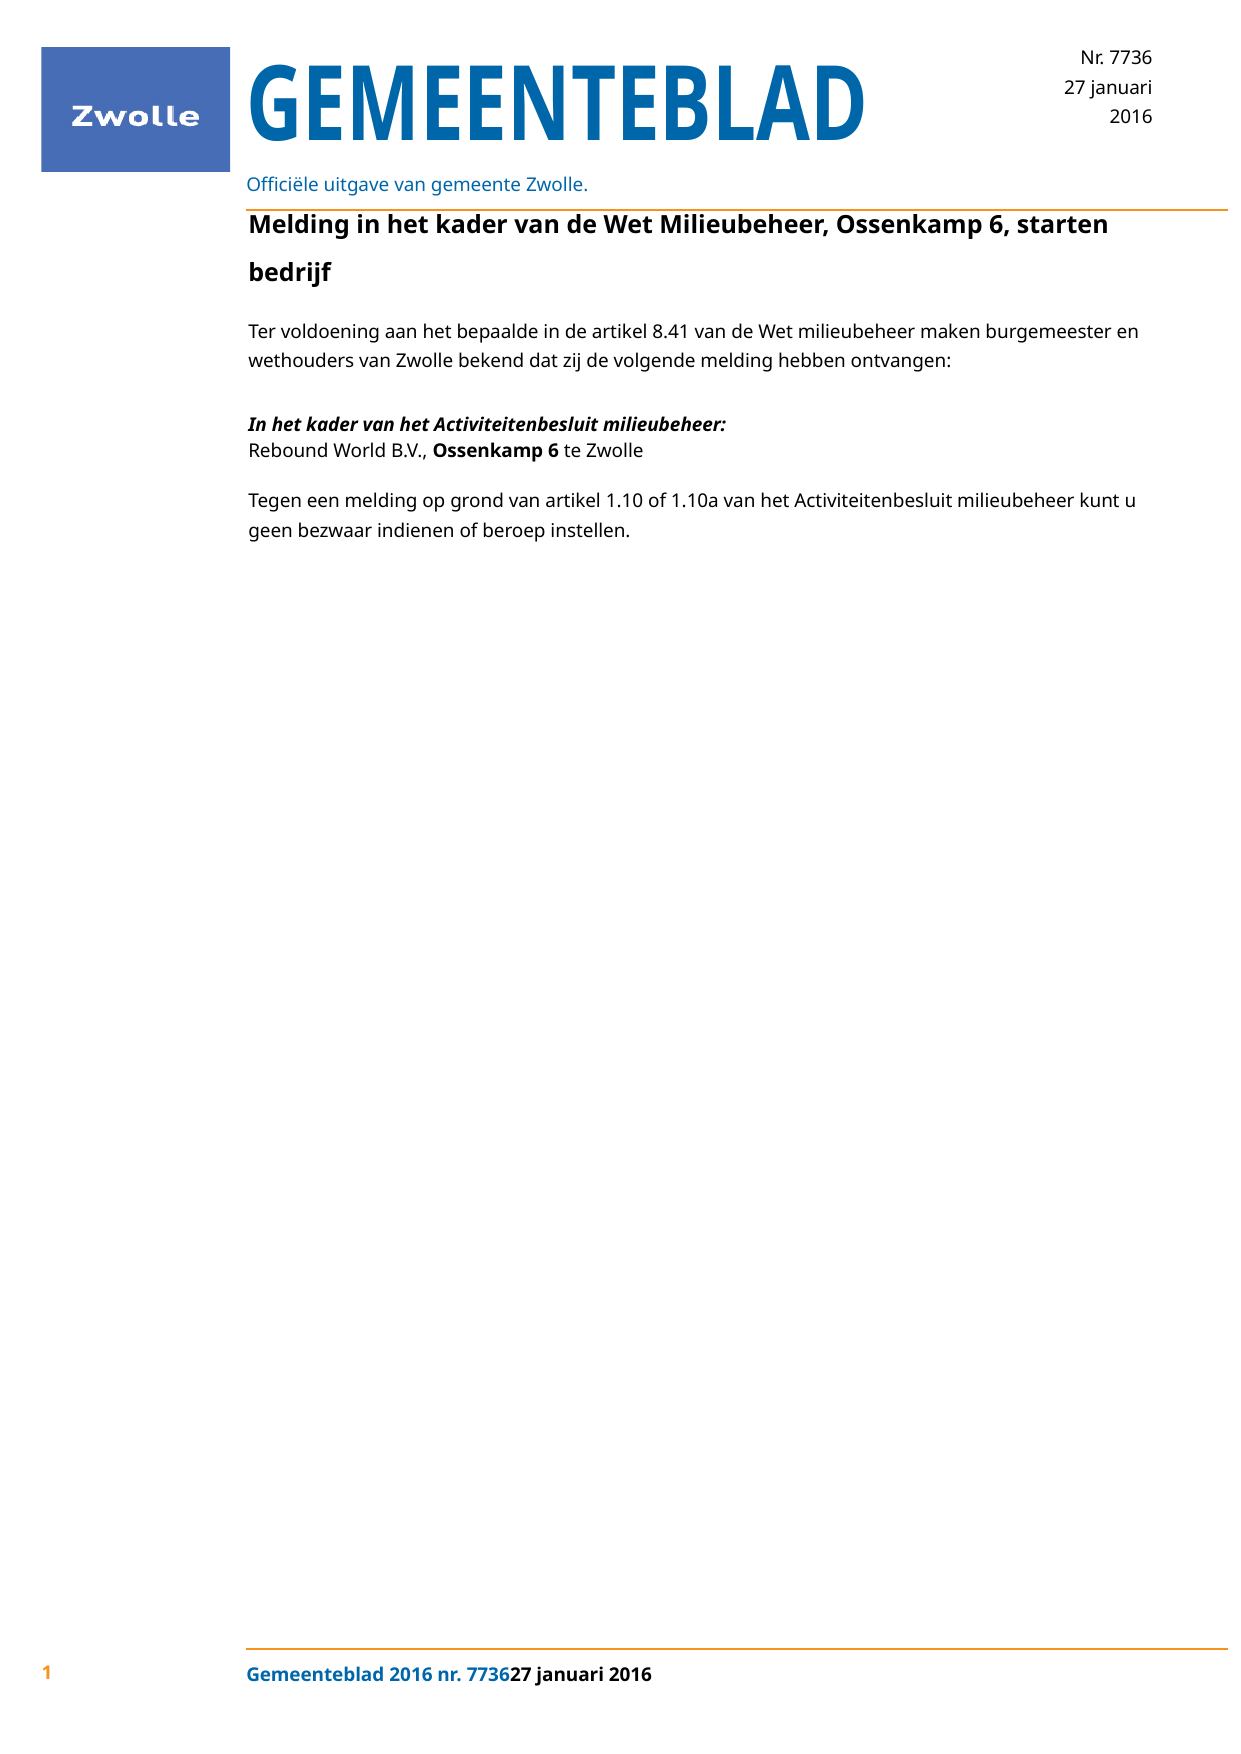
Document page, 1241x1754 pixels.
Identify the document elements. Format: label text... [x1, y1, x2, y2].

text Ter voldoening aan het bepaalde in de artikel 8.41 van de Wet milieubeheer maken burgemeester en wethouders van Zwolle bekend dat zij de volgende melding hebben ontvangen: [248, 318, 1152, 373]
text Melding in het kader van de Wet Milieubeheer, Ossenkamp 6, starten bedrijf [248, 211, 1152, 288]
text Rebound World B.V., Ossenkamp 6 te Zwolle [248, 437, 1152, 463]
text In het kader van het Activiteitenbesluit milieubeheer: [248, 411, 1152, 437]
picture [41, 47, 231, 172]
text Tegen een melding op grond van artikel 1.10 of 1.10a van het Activiteitenbesluit milieubeheer kunt u geen bezwaar indienen of beroep instellen. [248, 488, 1152, 543]
